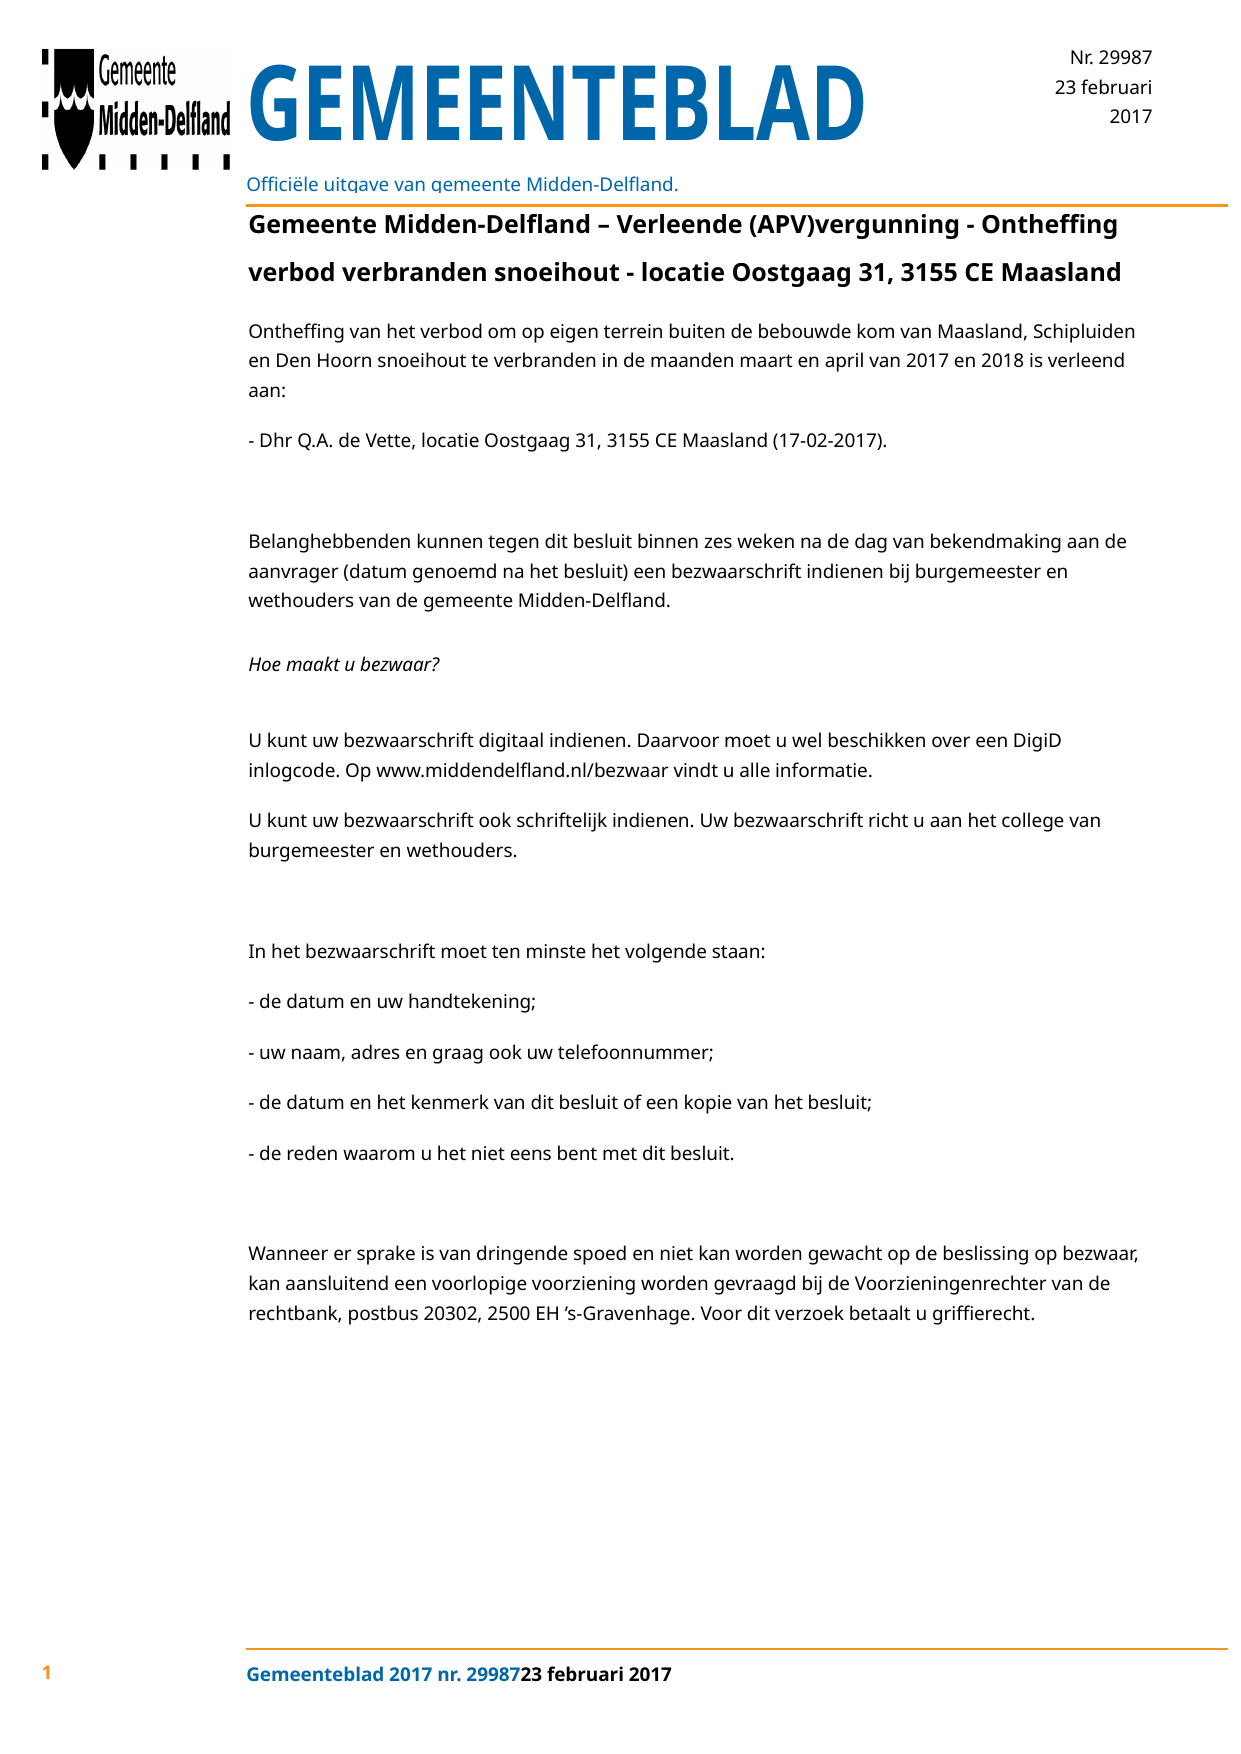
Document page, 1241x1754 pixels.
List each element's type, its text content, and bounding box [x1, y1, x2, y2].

text - de reden waarom u het niet eens bent met dit besluit. [248, 1140, 1152, 1165]
text - de datum en uw handtekening; [248, 988, 1152, 1014]
text Wanneer er sprake is van dringende spoed en niet kan worden gewacht op de beslissing op bezwaar, kan aansluitend een voorlopige voorziening worden gevraagd bij de Voorzieningenrechter van de rechtbank, postbus 20302, 2500 EH ’s-Gravenhage. Voor dit verzoek betaalt u griffierecht. [248, 1241, 1152, 1325]
text - de datum en het kenmerk van dit besluit of een kopie van het besluit; [248, 1089, 1152, 1115]
text In het bezwaarschrift moet ten minste het volgende staan: [248, 938, 1152, 964]
text Hoe maakt u bezwaar? [248, 651, 1152, 677]
text - uw naam, adres en graag ook uw telefoonnummer; [248, 1039, 1152, 1064]
text Belanghebbenden kunnen tegen dit besluit binnen zes weken na de dag van bekendmaking aan de aanvrager (datum genoemd na het besluit) een bezwaarschrift indienen bij burgemeester en wethouders van de gemeente Midden-Delfland. [248, 528, 1152, 613]
text Gemeente Midden-Delfland – Verleende (APV)vergunning - Ontheffing verbod verbranden snoeihout - locatie Oostgaag 31, 3155 CE Maasland [248, 207, 1152, 288]
picture [41, 47, 231, 172]
text U kunt uw bezwaarschrift ook schriftelijk indienen. Uw bezwaarschrift richt u aan het college van burgemeester en wethouders. [248, 808, 1152, 863]
text U kunt uw bezwaarschrift digitaal indienen. Daarvoor moet u wel beschikken over een DigiD inlogcode. Op www.middendelfland.nl/bezwaar vindt u alle informatie. [248, 728, 1152, 783]
text Ontheffing van het verbod om op eigen terrein buiten de bebouwde kom van Maasland, Schipluiden en Den Hoorn snoeihout te verbranden in de maanden maart en april van 2017 en 2018 is verleend aan: [248, 318, 1152, 403]
text - Dhr Q.A. de Vette, locatie Oostgaag 31, 3155 CE Maasland (17-02-2017). [248, 427, 1152, 453]
